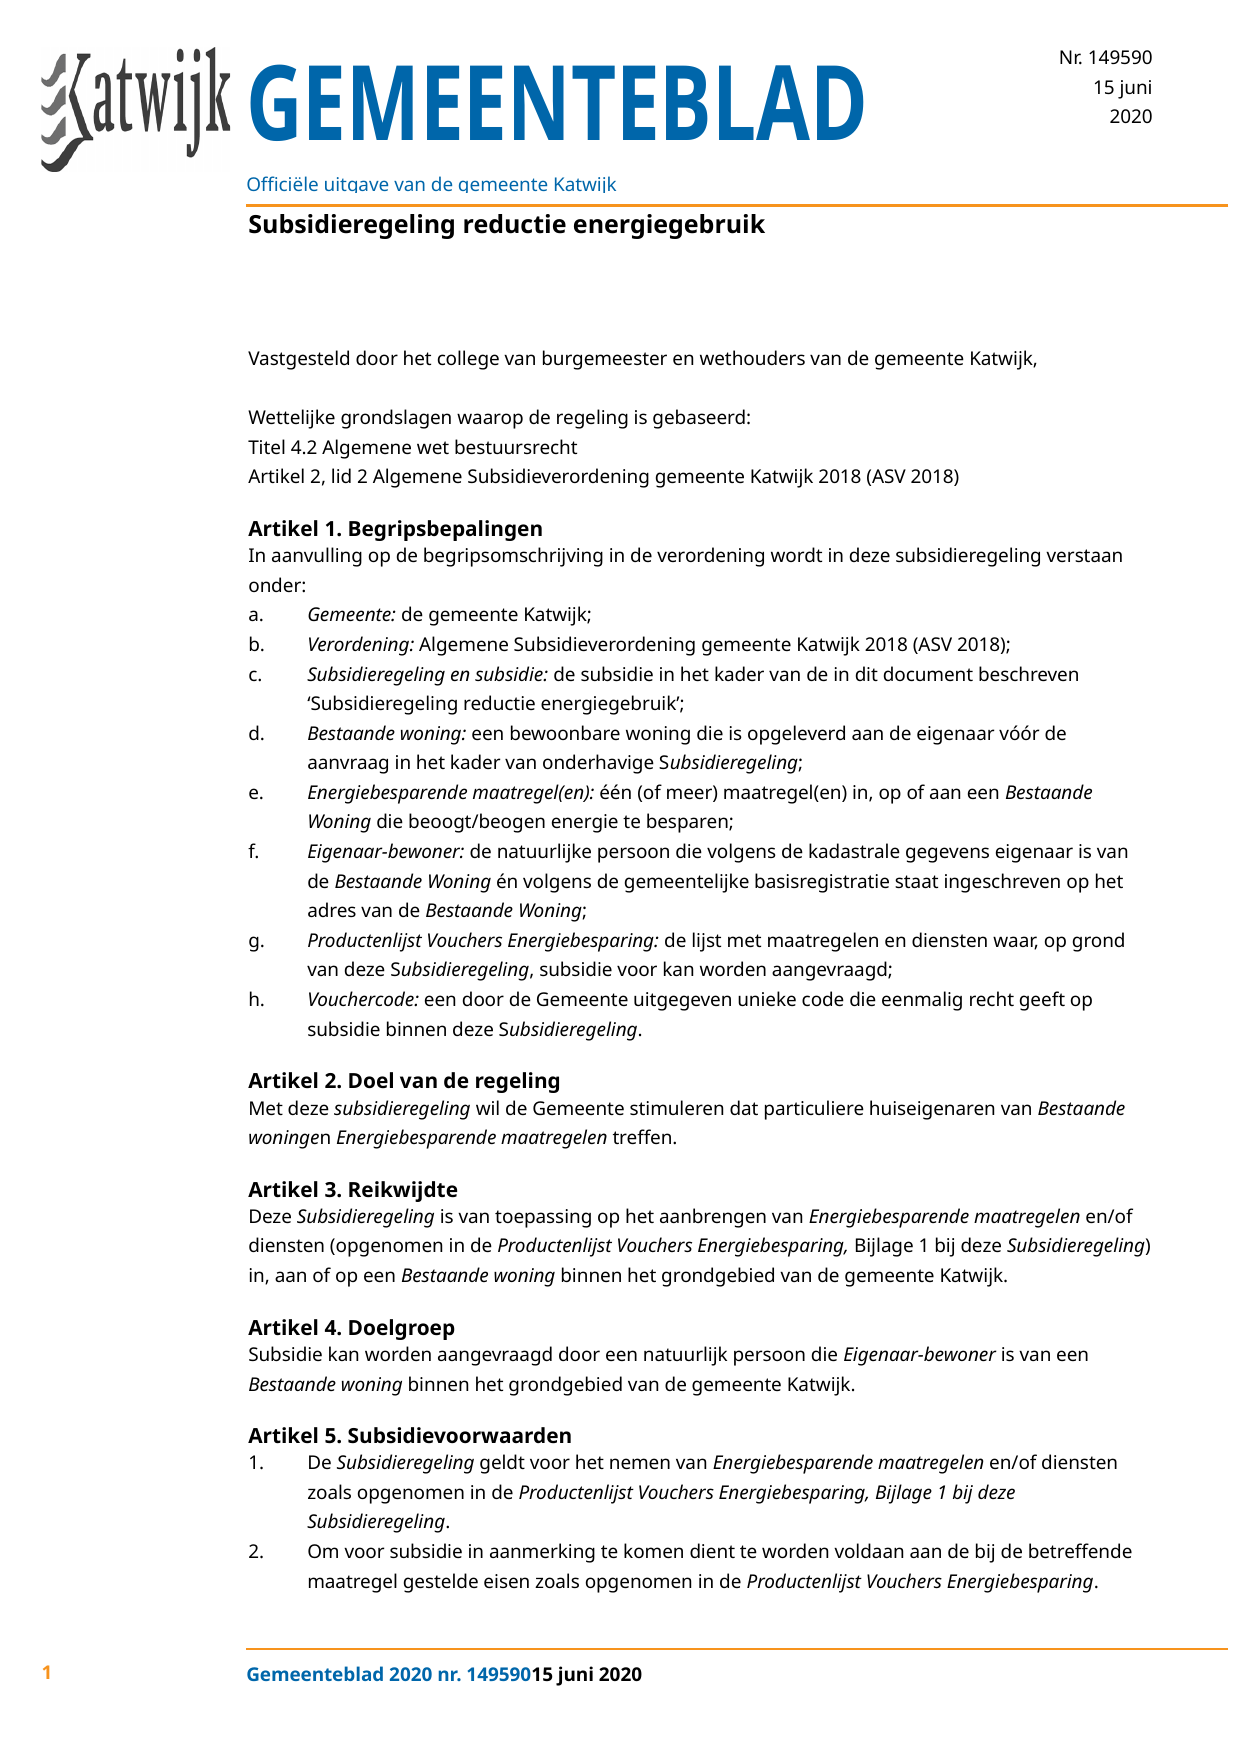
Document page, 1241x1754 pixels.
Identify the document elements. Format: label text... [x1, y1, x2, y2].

text Artikel 5. Subsidievoorwaarden [248, 1421, 1152, 1449]
text Wettelijke grondslagen waarop de regeling is gebaseerd: [248, 404, 1152, 430]
text Bestaande woning binnen het grondgebied van de gemeente Katwijk. [248, 1371, 1152, 1396]
list Bestaande woning: een bewoonbare woning die is opgeleverd aan de eigenaar vóór de aanvraag in het kader van onderhavige Subsidieregeling; [248, 720, 1152, 775]
text Artikel 1. Begripsbepalingen [248, 514, 1152, 542]
text Titel 4.2 Algemene wet bestuursrecht [248, 434, 1152, 460]
list Productenlijst Vouchers Energiebesparing: de lijst met maatregelen en diensten waar, op grond van deze Subsidieregeling, subsidie voor kan worden aangevraagd; [248, 927, 1152, 982]
text Artikel 4. Doelgroep [248, 1313, 1152, 1341]
text Artikel 3. Reikwijdte [248, 1175, 1152, 1203]
list De Subsidieregeling geldt voor het nemen van Energiebesparende maatregelen en/of diensten zoals opgenomen in de Productenlijst Vouchers Energiebesparing, Bijlage 1 bij deze Subsidieregeling. [248, 1449, 1152, 1534]
text Subsidie kan worden aangevraagd door een natuurlijk persoon die Eigenaar-bewoner is van een [248, 1341, 1152, 1367]
list Verordening: Algemene Subsidieverordening gemeente Katwijk 2018 (ASV 2018); [248, 631, 1152, 657]
text Artikel 2. Doel van de regeling [248, 1066, 1152, 1095]
text Artikel 2, lid 2 Algemene Subsidieverordening gemeente Katwijk 2018 (ASV 2018) [248, 464, 1152, 489]
text Deze Subsidieregeling is van toepassing op het aanbrengen van Energiebesparende maatregelen en/of diensten (opgenomen in de Productenlijst Vouchers Energiebesparing, Bijlage 1 bij deze Subsidieregeling) in, aan of op een Bestaande woning binnen het grondgebied van de gemeente Katwijk. [248, 1203, 1152, 1288]
list Gemeente: de gemeente Katwijk; [248, 602, 1152, 627]
list Vouchercode: een door de Gemeente uitgegeven unieke code die eenmalig recht geeft op subsidie binnen deze Subsidieregeling. [248, 986, 1152, 1042]
list Om voor subsidie in aanmerking te komen dient te worden voldaan aan de bij de betreffende maatregel gestelde eisen zoals opgenomen in de Productenlijst Vouchers Energiebesparing. [248, 1538, 1152, 1594]
text Vastgesteld door het college van burgemeester en wethouders van de gemeente Katwijk, [248, 345, 1152, 371]
list Subsidieregeling en subsidie: de subsidie in het kader van de in dit document beschreven ‘Subsidieregeling reductie energiegebruik’; [248, 661, 1152, 716]
list Eigenaar-bewoner: de natuurlijke persoon die volgens de kadastrale gegevens eigenaar is van de Bestaande Woning én volgens de gemeentelijke basisregistratie staat ingeschreven op het adres van de Bestaande Woning; [248, 838, 1152, 923]
picture [41, 47, 231, 172]
text Subsidieregeling reductie energiegebruik [248, 207, 1152, 241]
text In aanvulling op de begripsomschrijving in de verordening wordt in deze subsidieregeling verstaan onder: [248, 542, 1152, 598]
list Energiebesparende maatregel(en): één (of meer) maatregel(en) in, op of aan een Bestaande Woning die beoogt/beogen energie te besparen; [248, 779, 1152, 834]
text Met deze subsidieregeling wil de Gemeente stimuleren dat particuliere huiseigenaren van Bestaande woningen Energiebesparende maatregelen treffen. [248, 1095, 1152, 1150]
